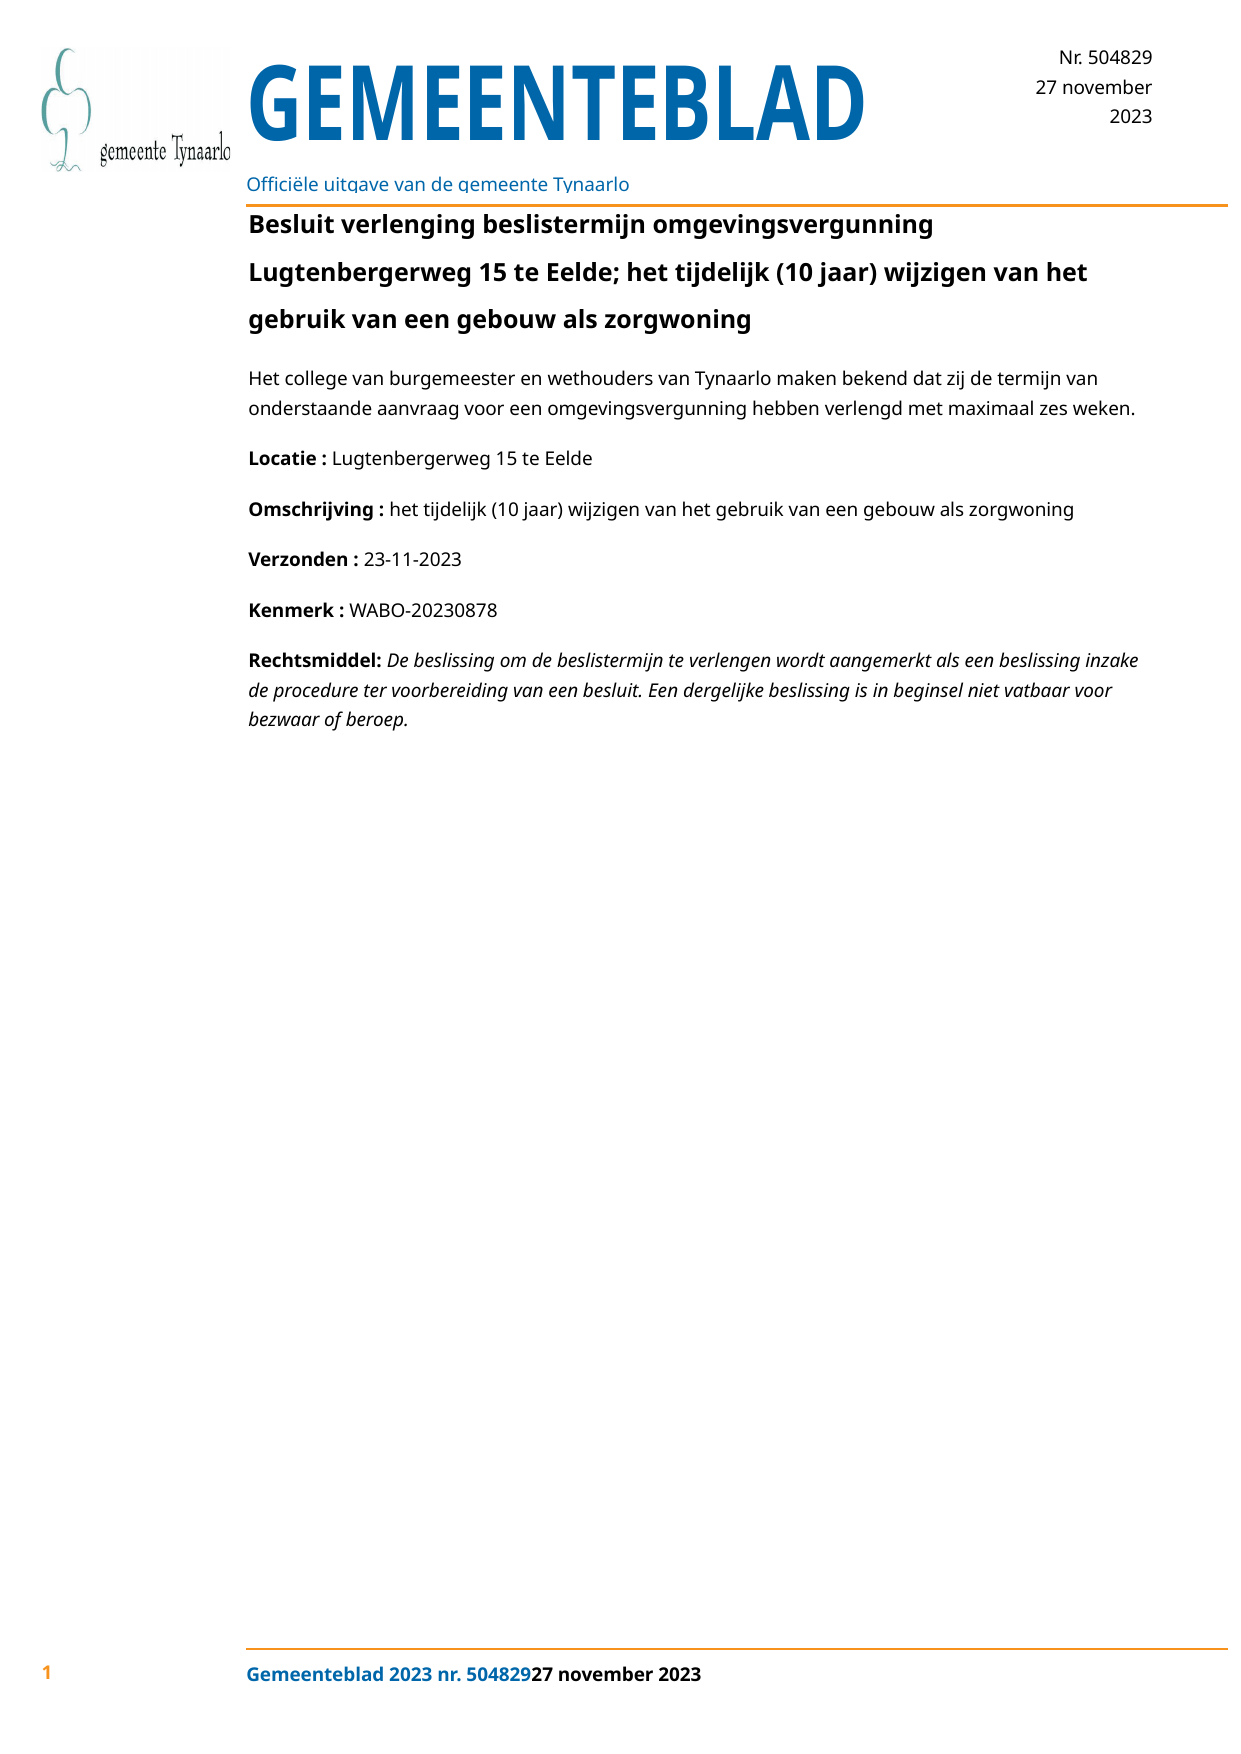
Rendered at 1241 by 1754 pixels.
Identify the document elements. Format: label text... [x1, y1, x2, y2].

picture [41, 47, 231, 172]
text Kenmerk : WABO-20230878 [248, 597, 1152, 622]
text Besluit verlenging beslistermijn omgevingsvergunning Lugtenbergerweg 15 te Eelde; het tijdelijk (10 jaar) wijzigen van het gebruik van een gebouw als zorgwoning [248, 207, 1152, 336]
text Omschrijving : het tijdelijk (10 jaar) wijzigen van het gebruik van een gebouw als zorgwoning [248, 496, 1152, 522]
text Rechtsmiddel: De beslissing om de beslistermijn te verlengen wordt aangemerkt als een beslissing inzake de procedure ter voorbereiding van een besluit. Een dergelijke beslissing is in beginsel niet vatbaar voor bezwaar of beroep. [248, 647, 1152, 732]
text Het college van burgemeester en wethouders van Tynaarlo maken bekend dat zij de termijn van onderstaande aanvraag voor een omgevingsvergunning hebben verlengd met maximaal zes weken. [248, 366, 1152, 421]
text Locatie : Lugtenbergerweg 15 te Eelde [248, 446, 1152, 471]
text Verzonden : 23-11-2023 [248, 546, 1152, 572]
